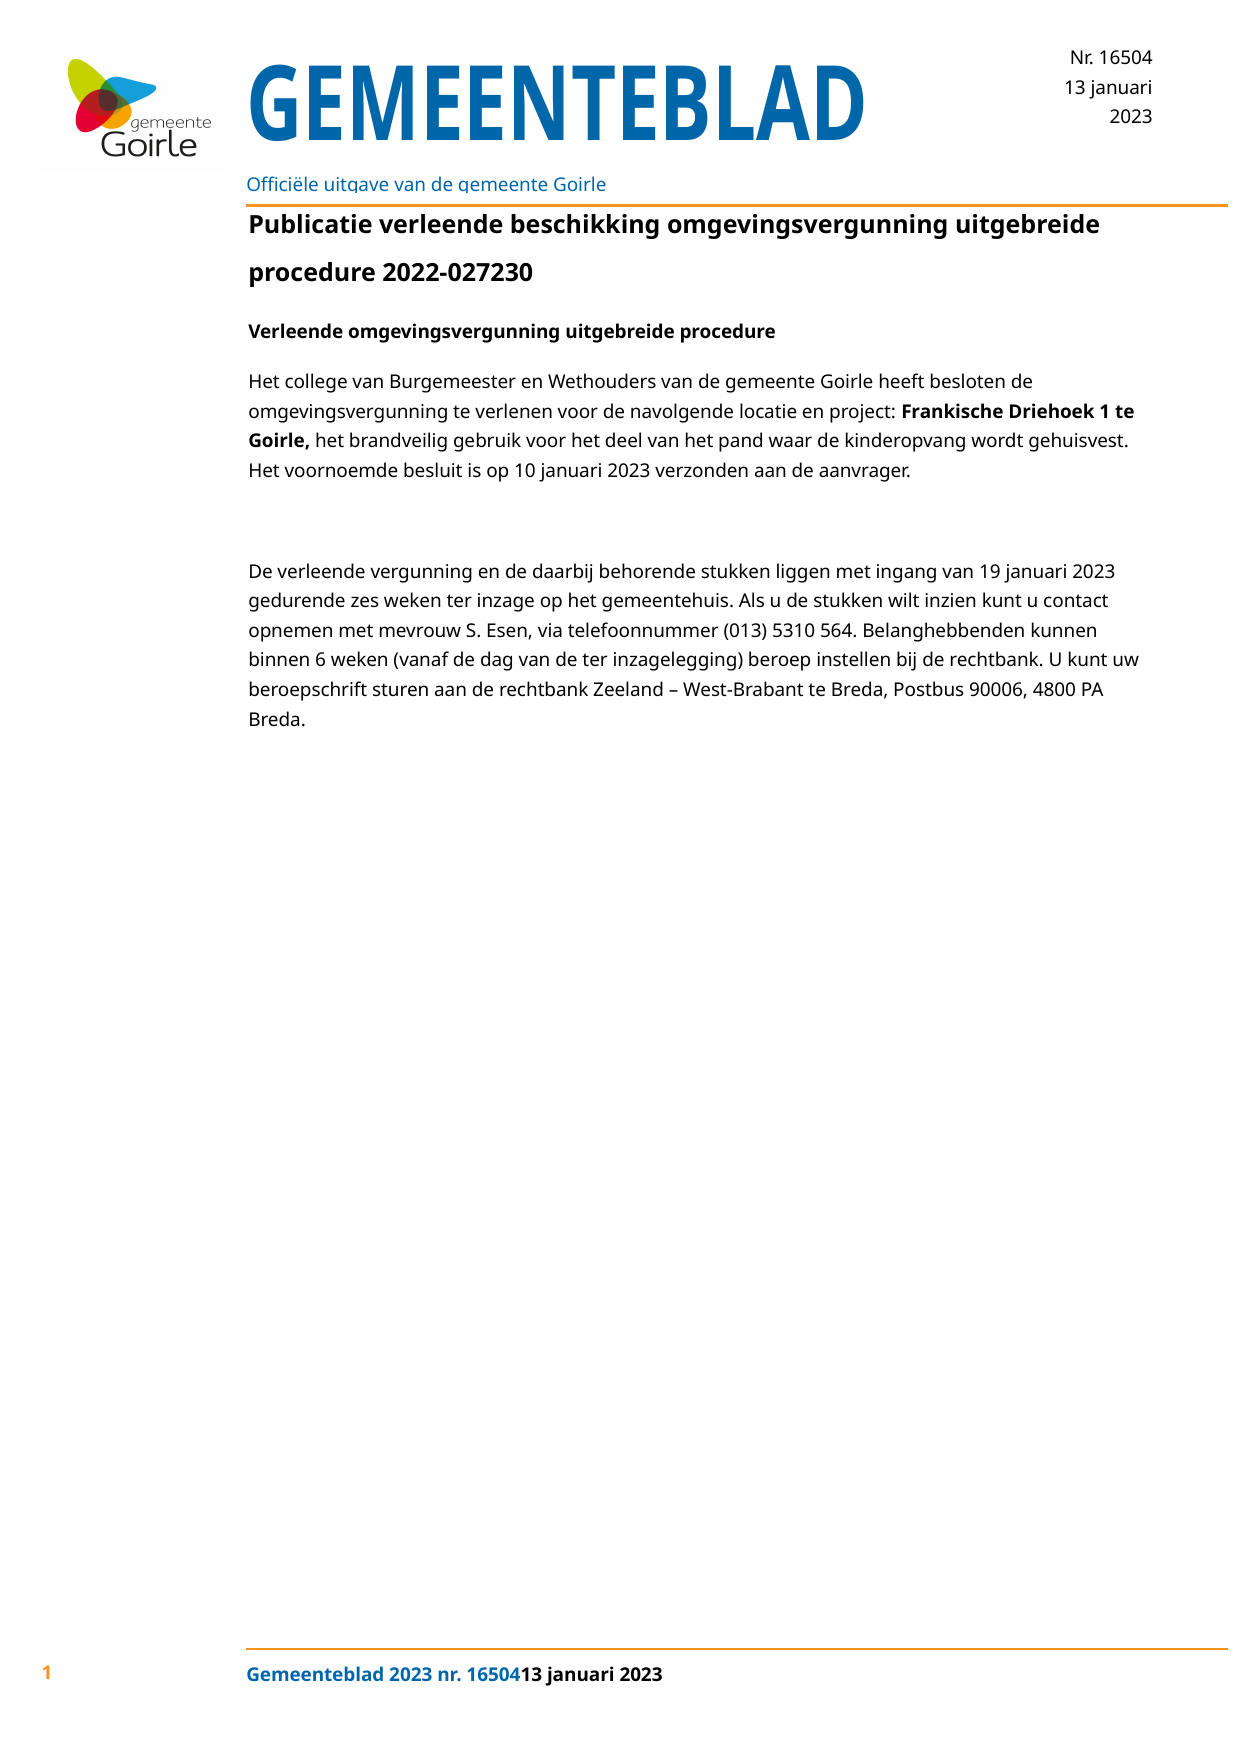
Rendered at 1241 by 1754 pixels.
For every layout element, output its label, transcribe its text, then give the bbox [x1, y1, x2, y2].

text Verleende omgevingsvergunning uitgebreide procedure [248, 318, 1152, 344]
text Het college van Burgemeester en Wethouders van de gemeente Goirle heeft besloten de omgevingsvergunning te verlenen voor de navolgende locatie en project: Frankische Driehoek 1 te Goirle, het brandveilig gebruik voor het deel van het pand waar de kinderopvang wordt gehuisvest. Het voornoemde besluit is op 10 januari 2023 verzonden aan de aanvrager. [248, 368, 1152, 483]
text Publicatie verleende beschikking omgevingsvergunning uitgebreide procedure 2022-027230 [248, 207, 1152, 288]
text De verleende vergunning en de daarbij behorende stukken liggen met ingang van 19 januari 2023 gedurende zes weken ter inzage op het gemeentehuis. Als u de stukken wilt inzien kunt u contact opnemen met mevrouw S. Esen, via telefoonnummer (013) 5310 564. Belanghebbenden kunnen binnen 6 weken (vanaf de dag van de ter inzagelegging) beroep instellen bij de rechtbank. U kunt uw beroepschrift sturen aan de rechtbank Zeeland – West-Brabant te Breda, Postbus 90006, 4800 PA Breda. [248, 558, 1152, 732]
picture [41, 47, 231, 172]
